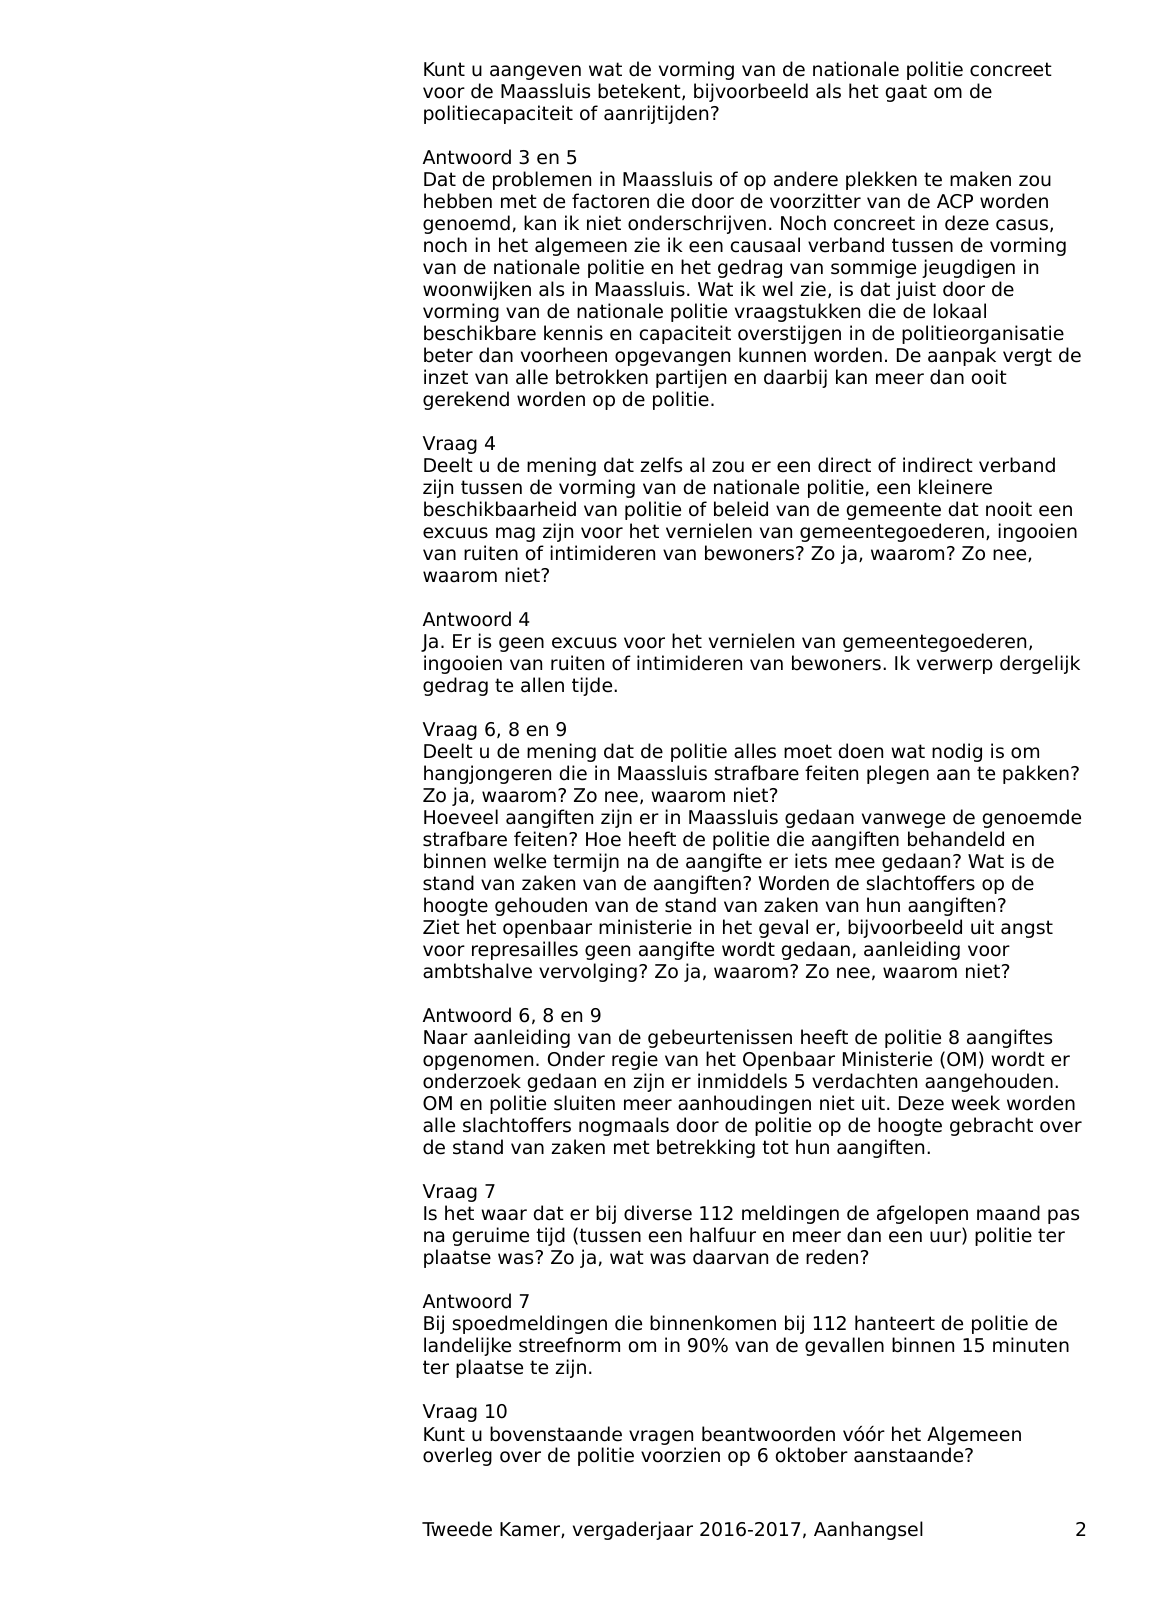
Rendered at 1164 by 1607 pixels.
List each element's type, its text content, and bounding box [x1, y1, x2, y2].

text Ja. Er is geen excuus voor het vernielen van gemeentegoederen, ingooien van ruiten of intimideren van bewoners. Ik verwerp dergelijk gedrag te allen tijde. [422, 631, 1087, 697]
text Is het waar dat er bij diverse 112 meldingen de afgelopen maand pas na geruime tijd (tussen een halfuur en meer dan een uur) politie ter plaatse was? Zo ja, wat was daarvan de reden? [422, 1203, 1087, 1269]
text Hoeveel aangiften zijn er in Maassluis gedaan vanwege de genoemde strafbare feiten? Hoe heeft de politie die aangiften behandeld en binnen welke termijn na de aangifte er iets mee gedaan? Wat is de stand van zaken van de aangiften? Worden de slachtoffers op de hoogte gehouden van de stand van zaken van hun aangiften? [422, 807, 1087, 917]
text Naar aanleiding van de gebeurtenissen heeft de politie 8 aangiftes opgenomen. Onder regie van het Openbaar Ministerie (OM) wordt er onderzoek gedaan en zijn er inmiddels 5 verdachten aangehouden. OM en politie sluiten meer aanhoudingen niet uit. Deze week worden alle slachtoffers nogmaals door de politie op de hoogte gebracht over de stand van zaken met betrekking tot hun aangiften. [422, 1027, 1087, 1159]
text Bij spoedmeldingen die binnenkomen bij 112 hanteert de politie de landelijke streefnorm om in 90% van de gevallen binnen 15 minuten ter plaatse te zijn. [422, 1313, 1087, 1379]
text Dat de problemen in Maassluis of op andere plekken te maken zou hebben met de factoren die door de voorzitter van de ACP worden genoemd, kan ik niet onderschrijven. Noch concreet in deze casus, noch in het algemeen zie ik een causaal verband tussen de vorming van de nationale politie en het gedrag van sommige jeugdigen in woonwijken als in Maassluis. Wat ik wel zie, is dat juist door de vorming van de nationale politie vraagstukken die de lokaal beschikbare kennis en capaciteit overstijgen in de politieorganisatie beter dan voorheen opgevangen kunnen worden. De aanpak vergt de inzet van alle betrokken partijen en daarbij kan meer dan ooit gerekend worden op de politie. [422, 169, 1087, 411]
text Antwoord 7 [422, 1291, 1087, 1313]
text Antwoord 6, 8 en 9 [422, 1005, 1087, 1027]
text Deelt u de mening dat de politie alles moet doen wat nodig is om hangjongeren die in Maassluis strafbare feiten plegen aan te pakken? Zo ja, waarom? Zo nee, waarom niet? [422, 741, 1087, 807]
text Kunt u bovenstaande vragen beantwoorden vóór het Algemeen overleg over de politie voorzien op 6 oktober aanstaande? [422, 1423, 1087, 1467]
text Antwoord 3 en 5 [422, 147, 1087, 169]
text Vraag 4 [422, 433, 1087, 455]
text Deelt u de mening dat zelfs al zou er een direct of indirect verband zijn tussen de vorming van de nationale politie, een kleinere beschikbaarheid van politie of beleid van de gemeente dat nooit een excuus mag zijn voor het vernielen van gemeentegoederen, ingooien van ruiten of intimideren van bewoners? Zo ja, waarom? Zo nee, waarom niet? [422, 455, 1087, 587]
text Kunt u aangeven wat de vorming van de nationale politie concreet voor de Maassluis betekent, bijvoorbeeld als het gaat om de politiecapaciteit of aanrijtijden? [422, 59, 1087, 125]
text Vraag 7 [422, 1181, 1087, 1203]
text Antwoord 4 [422, 609, 1087, 631]
text Vraag 6, 8 en 9 [422, 719, 1087, 741]
text Vraag 10 [422, 1401, 1087, 1423]
text Ziet het openbaar ministerie in het geval er, bijvoorbeeld uit angst voor represailles geen aangifte wordt gedaan, aanleiding voor ambtshalve vervolging? Zo ja, waarom? Zo nee, waarom niet? [422, 917, 1087, 983]
